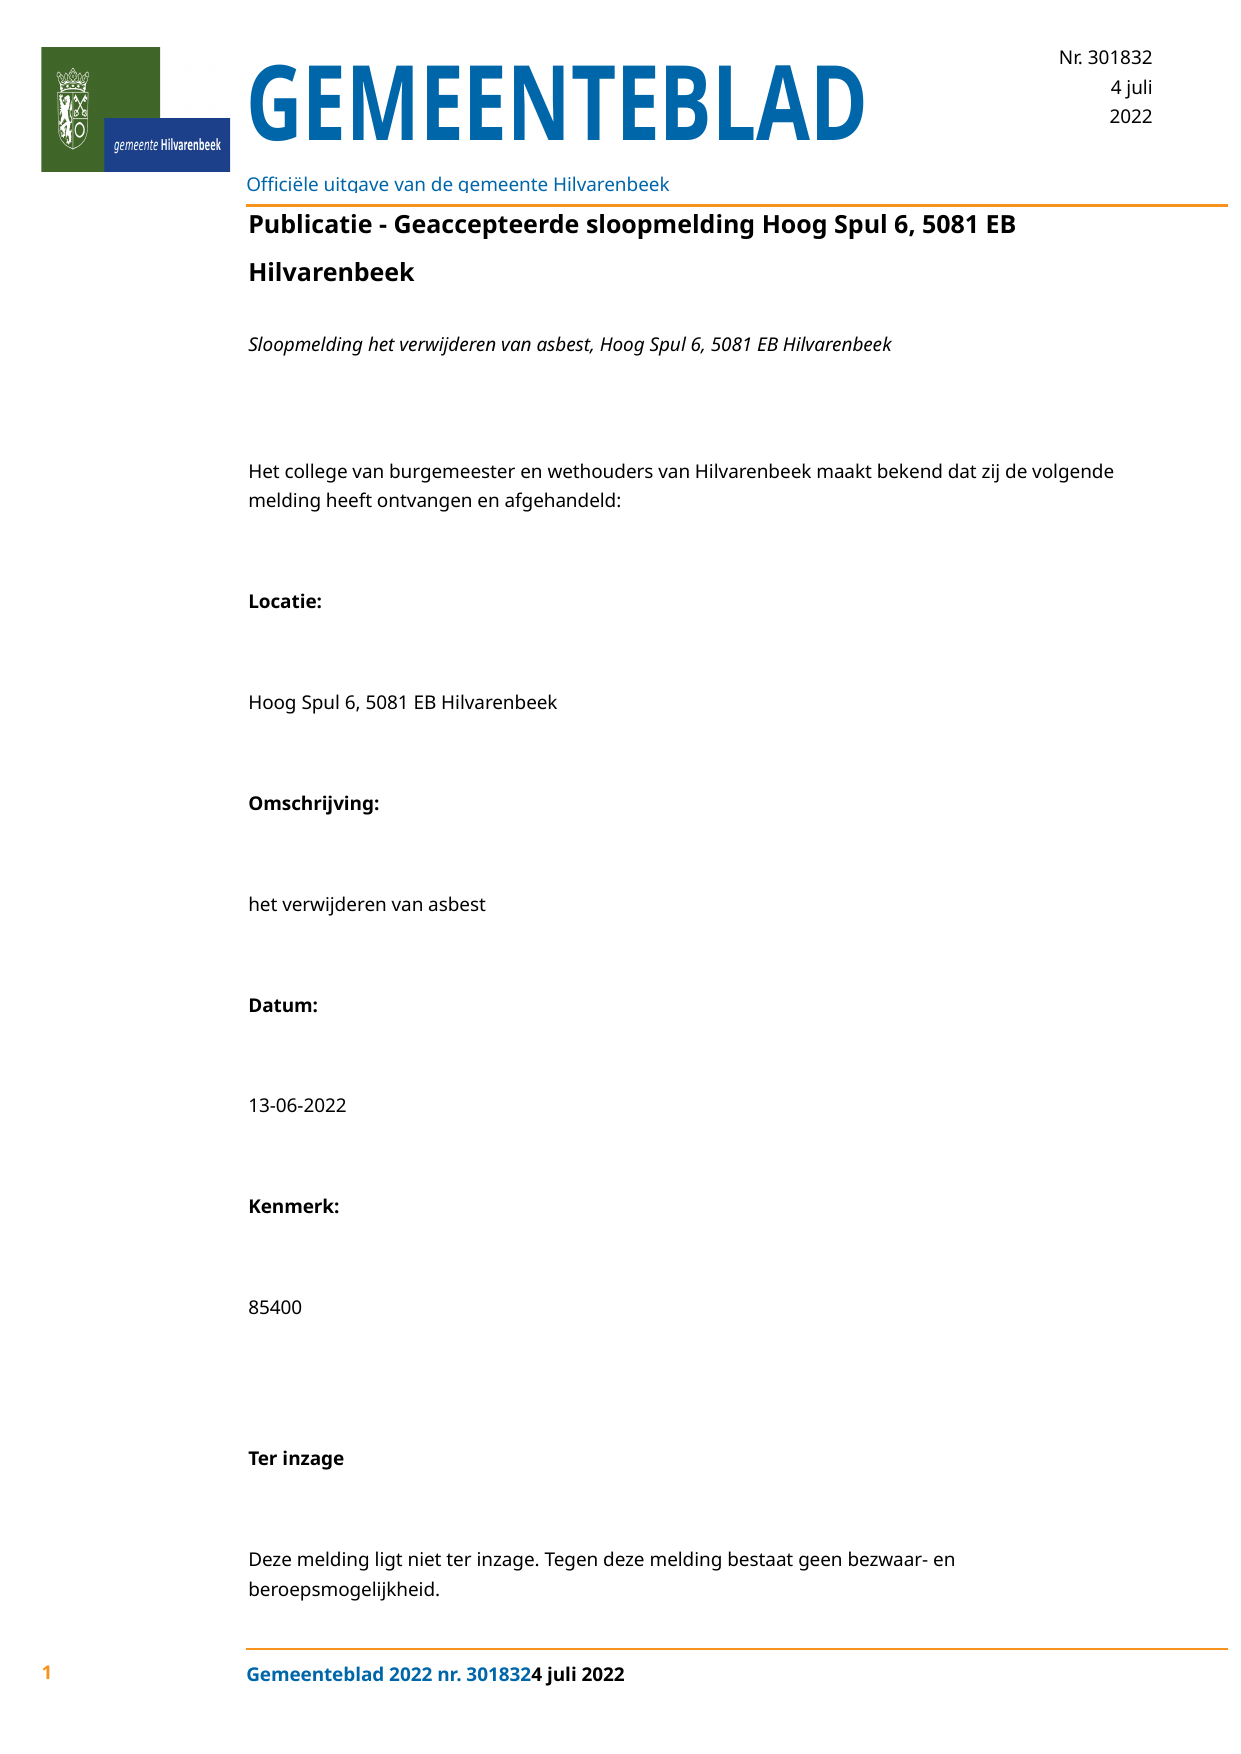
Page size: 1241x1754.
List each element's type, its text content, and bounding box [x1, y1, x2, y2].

text 85400 [248, 1294, 1152, 1320]
text Datum: [248, 992, 1152, 1017]
text Kenmerk: [248, 1193, 1152, 1219]
text Het college van burgemeester en wethouders van Hilvarenbeek maakt bekend dat zij de volgende melding heeft ontvangen en afgehandeld: [248, 458, 1152, 513]
text Locatie: [248, 588, 1152, 614]
text Sloopmelding het verwijderen van asbest, Hoog Spul 6, 5081 EB Hilvarenbeek [248, 331, 1152, 357]
text Deze melding ligt niet ter inzage. Tegen deze melding bestaat geen bezwaar- en beroepsmogelijkheid. [248, 1546, 1152, 1602]
text Omschrijving: [248, 790, 1152, 816]
picture [41, 47, 231, 172]
text Hoog Spul 6, 5081 EB Hilvarenbeek [248, 689, 1152, 715]
text 13-06-2022 [248, 1093, 1152, 1118]
text Publicatie - Geaccepteerde sloopmelding Hoog Spul 6, 5081 EB Hilvarenbeek [248, 207, 1152, 288]
text het verwijderen van asbest [248, 891, 1152, 917]
text Ter inzage [248, 1446, 1152, 1471]
